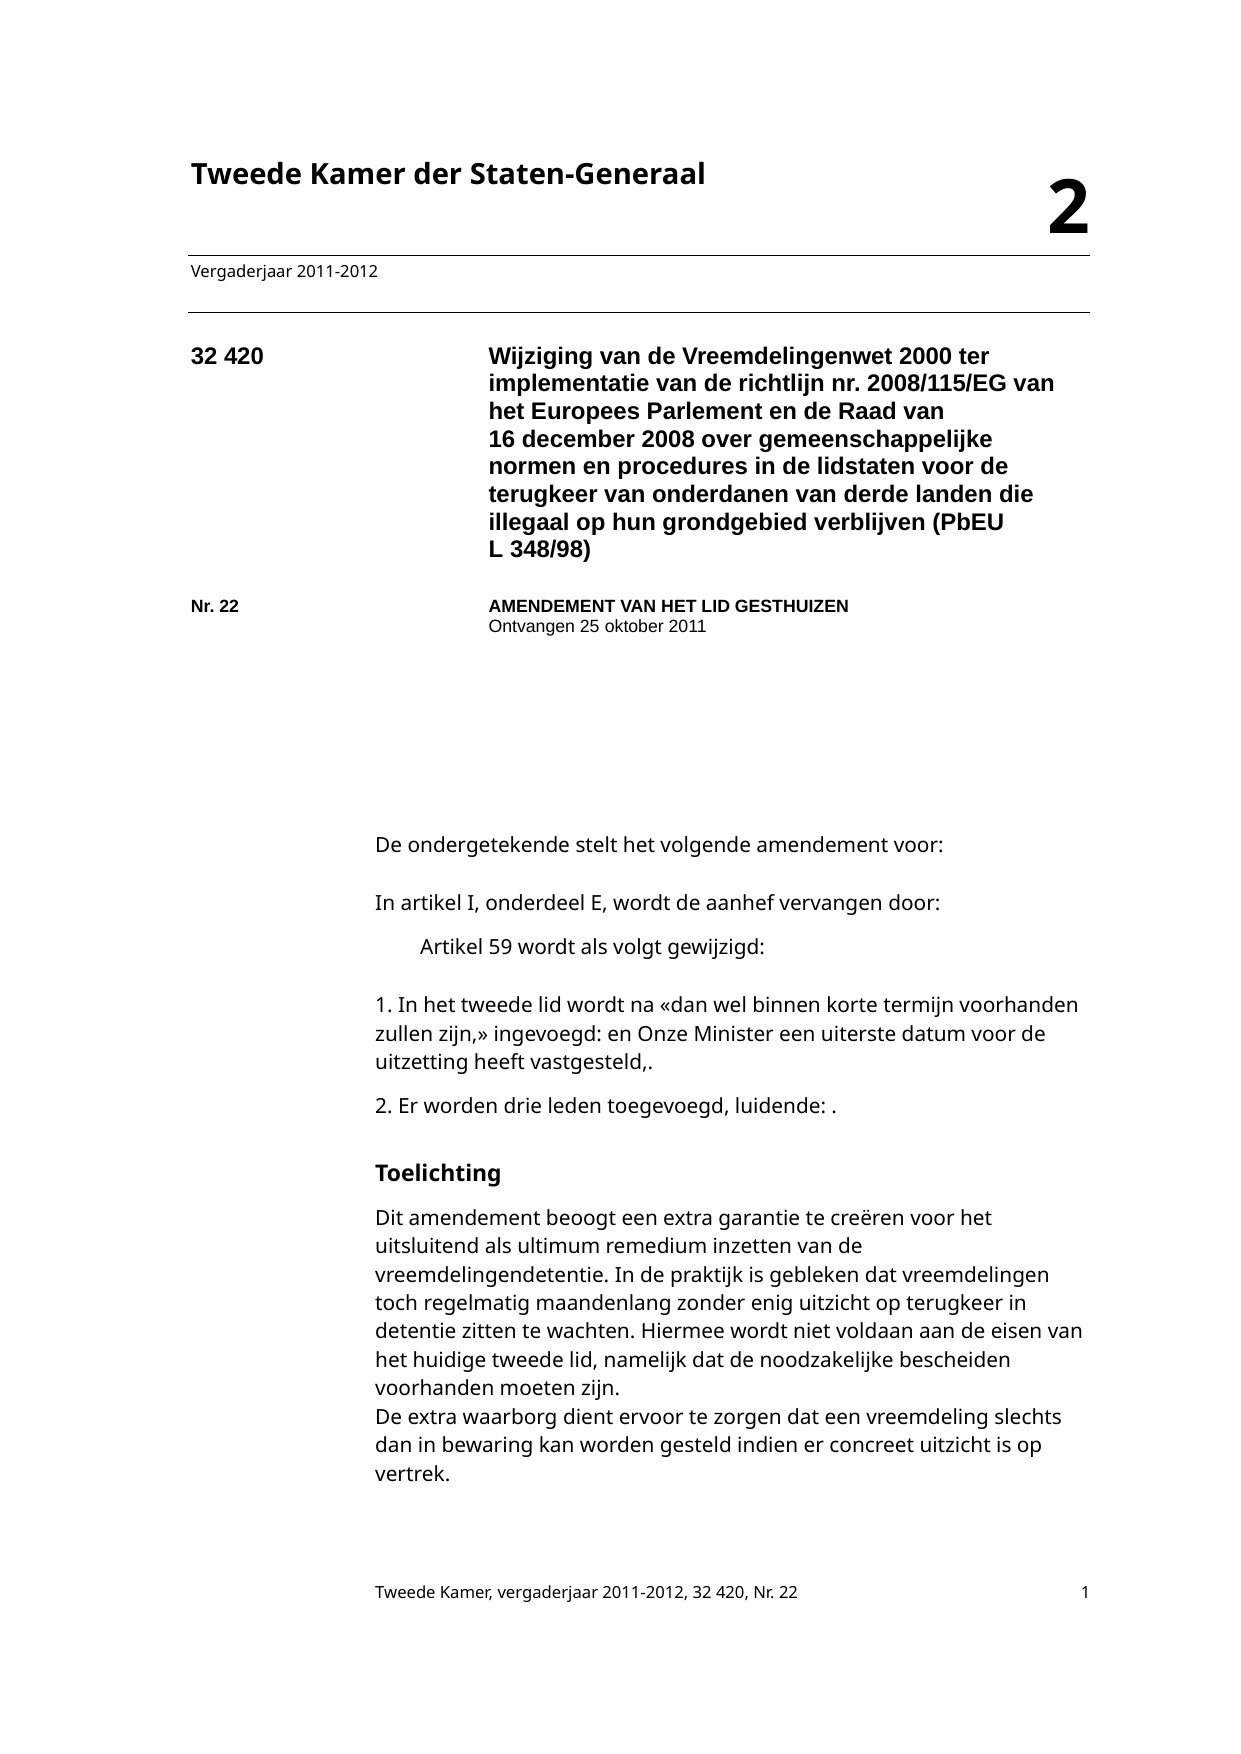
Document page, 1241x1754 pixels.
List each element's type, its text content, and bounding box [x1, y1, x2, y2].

subtitle Toelichting [375, 1157, 1090, 1188]
table_cell [485, 313, 1090, 339]
table_cell Wijziging van de Vreemdelingenwet 2000 ter implementatie van de richtlijn nr. 2008/115/EG van het Europees Parlement en de Raad van 16 december 2008 over gemeenschappelijke normen en procedures in de lidstaten voor de terugkeer van onderdanen van derde landen die illegaal op hun grondgebied verblijven (PbEU L 348/98) [485, 339, 1090, 593]
text In artikel I, onderdeel E, wordt de aanhef vervangen door: [375, 888, 1090, 917]
text De extra waarborg dient ervoor te zorgen dat een vreemdeling slechts dan in bewaring kan worden gesteld indien er concreet uitzicht is op vertrek. [375, 1402, 1090, 1487]
text Dit amendement beoogt een extra garantie te creëren voor het uitsluitend als ultimum remedium inzetten van de vreemdelingendetentie. In de praktijk is gebleken dat vreemdelingen toch regelmatig maandenlang zonder enig uitzicht op terugkeer in detentie zitten te wachten. Hiermee wordt niet voldaan aan de eisen van het huidige tweede lid, namelijk dat de noodzakelijke bescheiden voorhanden moeten zijn. [375, 1203, 1090, 1402]
table_header 2 [910, 150, 1090, 255]
table_cell 32 420 [188, 339, 485, 593]
table_cell Vergaderjaar 2011-2012 [188, 256, 485, 312]
text Artikel 59 wordt als volgt gewijzigd: [420, 932, 1090, 960]
table_cell AMENDEMENT VAN HET LID GESTHUIZEN Ontvangen 25 oktober 2011 [485, 593, 1090, 712]
text De ondergetekende stelt het volgende amendement voor: [375, 830, 1090, 858]
table_header Tweede Kamer der Staten-Generaal [188, 150, 909, 255]
text 1. In het tweede lid wordt na «dan wel binnen korte termijn voorhanden zullen zijn,» ingevoegd: en Onze Minister een uiterste datum voor de uitzetting heeft vastgesteld,. [375, 990, 1090, 1076]
table_cell Nr. 22 [188, 593, 485, 712]
table_cell [485, 256, 1090, 312]
table_cell [188, 313, 485, 339]
text 2. Er worden drie leden toegevoegd, luidende: . [375, 1091, 1090, 1119]
